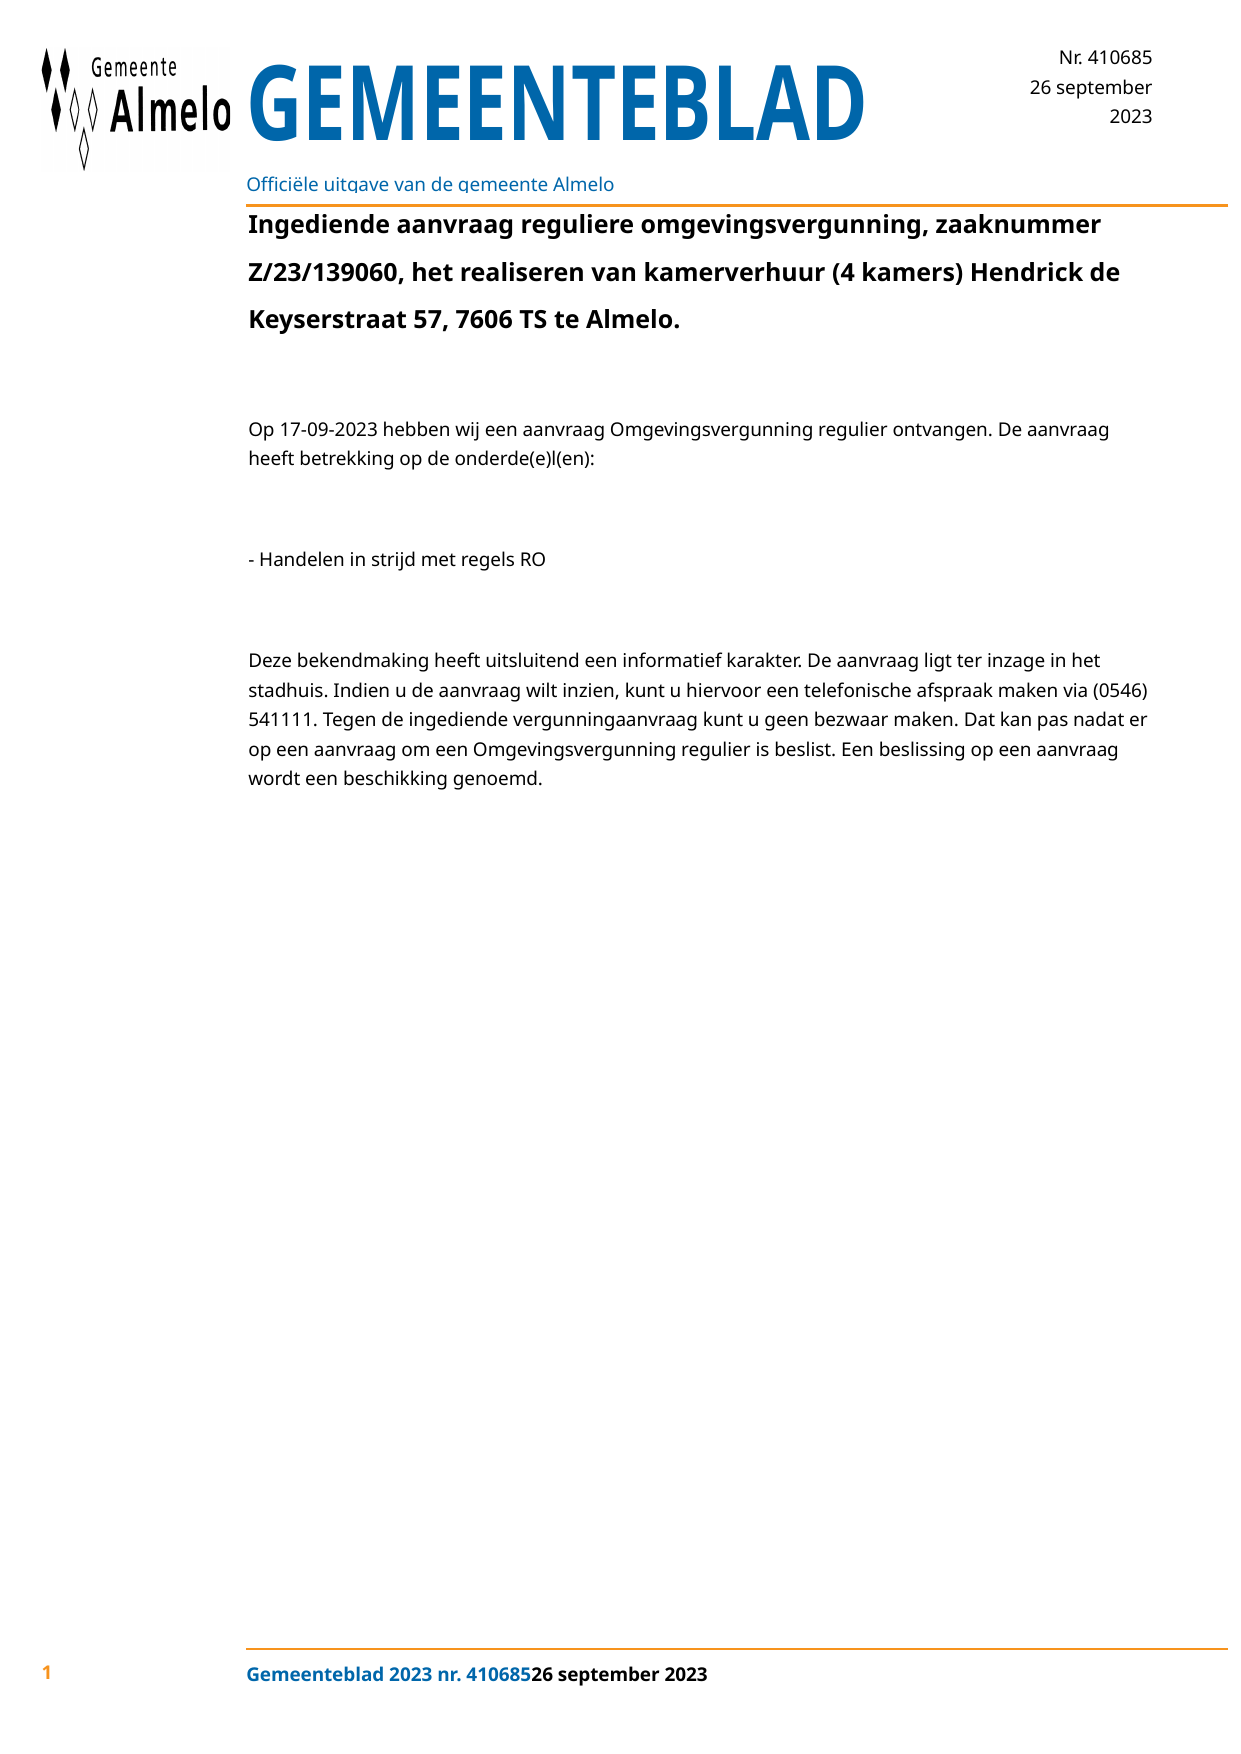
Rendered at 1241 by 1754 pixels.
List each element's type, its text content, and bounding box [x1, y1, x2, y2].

text Op 17-09-2023 hebben wij een aanvraag Omgevingsvergunning regulier ontvangen. De aanvraag heeft betrekking op de onderde(e)l(en): [248, 416, 1152, 471]
picture [41, 47, 231, 172]
text Ingediende aanvraag reguliere omgevingsvergunning, zaaknummer Z/23/139060, het realiseren van kamerverhuur (4 kamers) Hendrick de Keyserstraat 57, 7606 TS te Almelo. [248, 207, 1152, 336]
text Deze bekendmaking heeft uitsluitend een informatief karakter. De aanvraag ligt ter inzage in het stadhuis. Indien u de aanvraag wilt inzien, kunt u hiervoor een telefonische afspraak maken via (0546) 541111. Tegen de ingediende vergunningaanvraag kunt u geen bezwaar maken. Dat kan pas nadat er op een aanvraag om een Omgevingsvergunning regulier is beslist. Een beslissing op een aanvraag wordt een beschikking genoemd. [248, 647, 1152, 791]
text - Handelen in strijd met regels RO [248, 546, 1152, 572]
